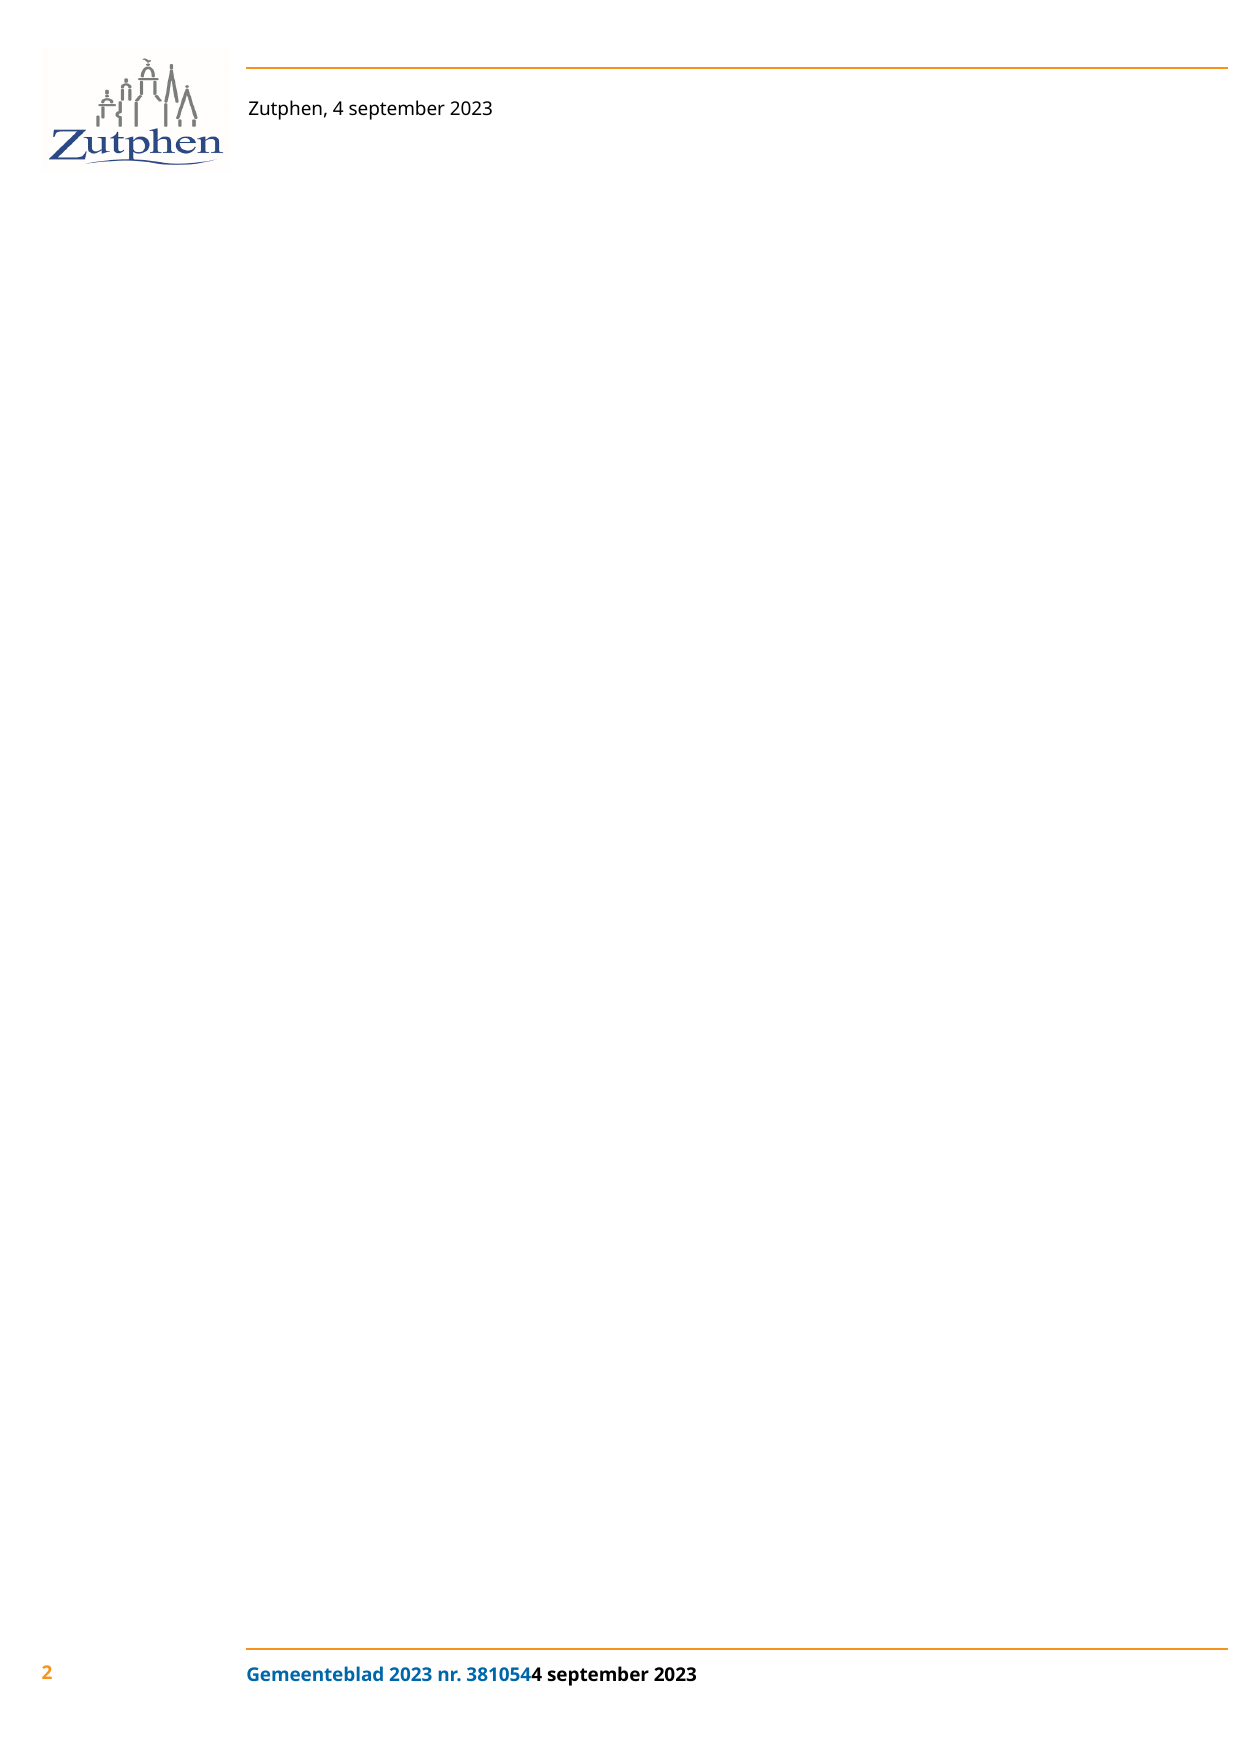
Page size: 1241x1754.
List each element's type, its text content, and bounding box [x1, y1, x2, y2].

text Zutphen, 4 september 2023 [248, 95, 1152, 121]
picture [41, 47, 231, 172]
